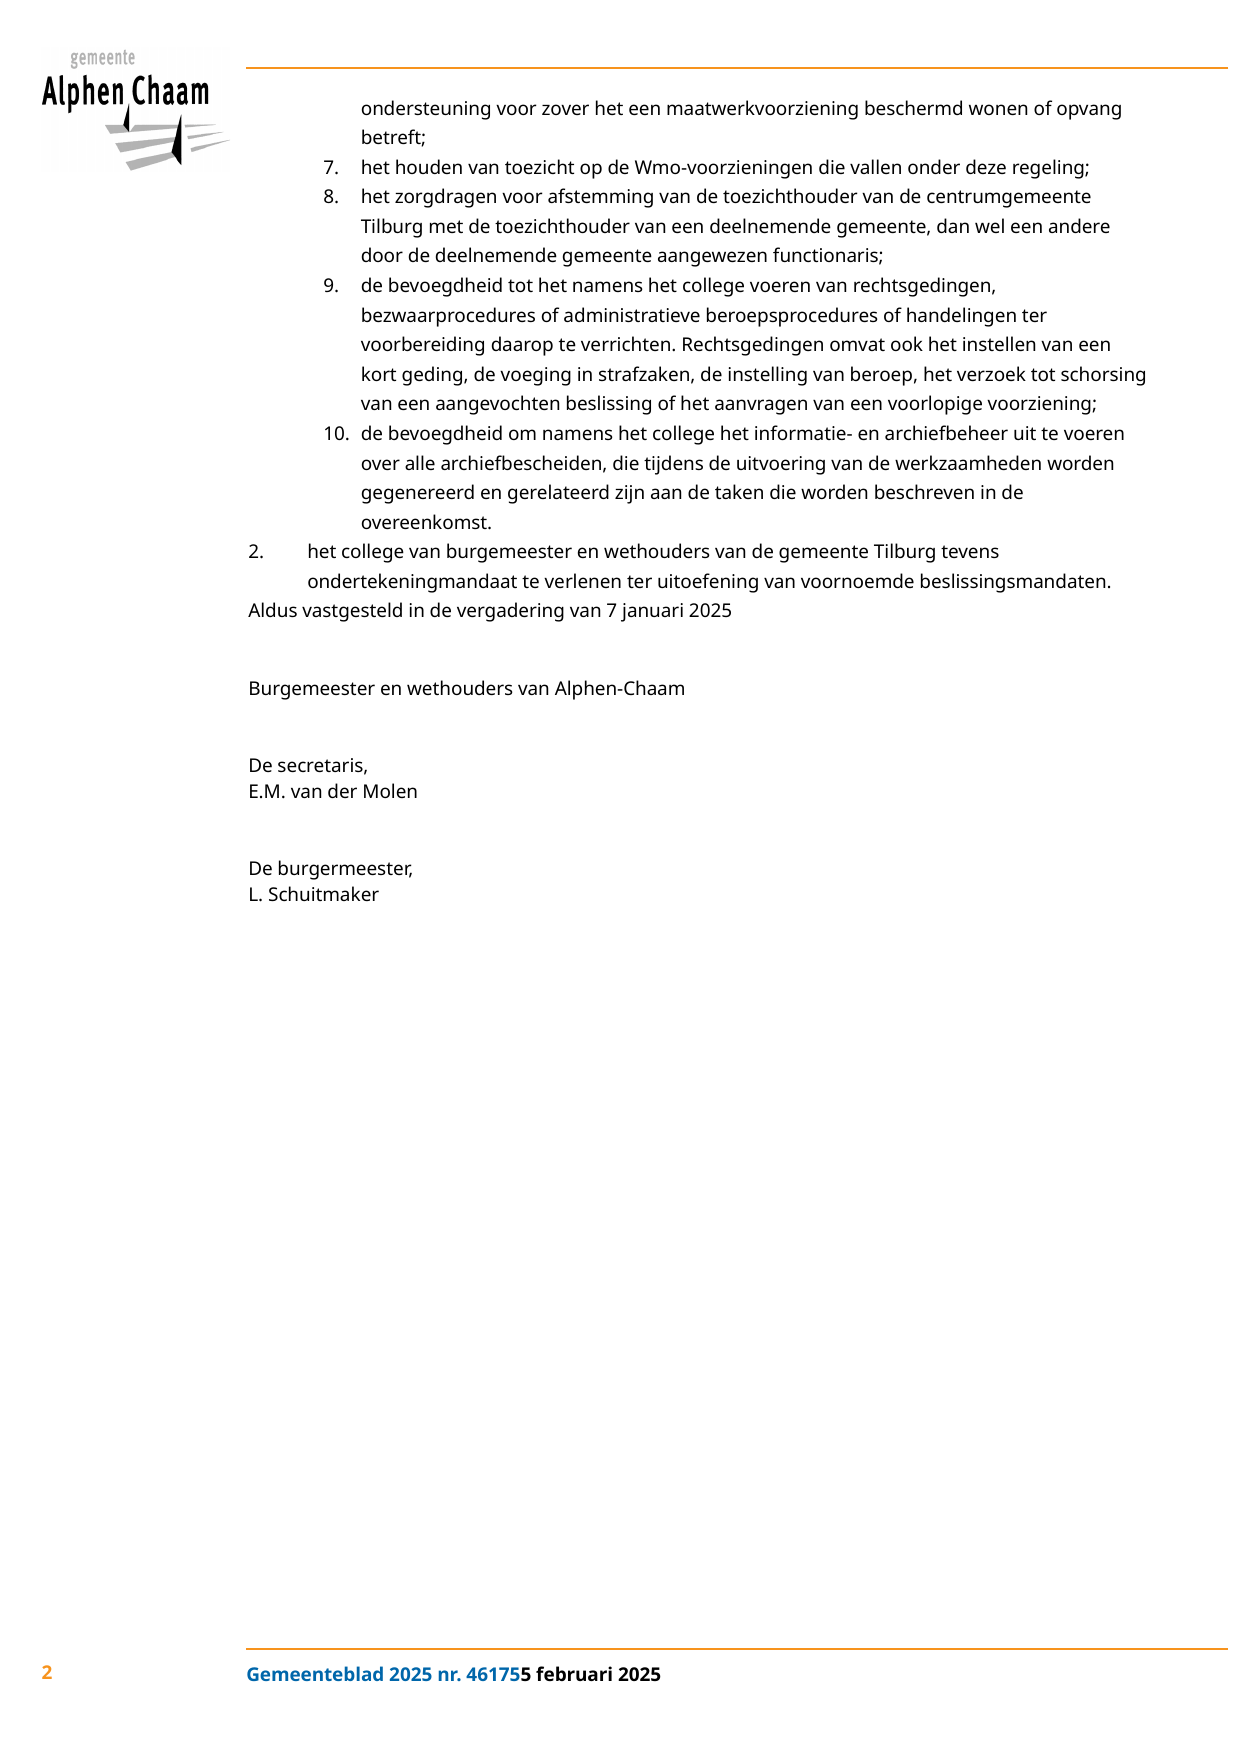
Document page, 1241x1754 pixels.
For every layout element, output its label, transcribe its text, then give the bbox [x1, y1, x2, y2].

list het zorgdragen voor afstemming van de toezichthouder van de centrumgemeente Tilburg met de toezichthouder van een deelnemende gemeente, dan wel een andere door de deelnemende gemeente aangewezen functionaris; [323, 183, 1152, 268]
text De burgermeester, [248, 855, 1152, 881]
list het houden van toezicht op de Wmo-voorzieningen die vallen onder deze regeling; [323, 154, 1152, 180]
text L. Schuitmaker [248, 881, 1152, 906]
list ondersteuning voor zover het een maatwerkvoorziening beschermd wonen of opvang betreft; [323, 95, 1152, 150]
list de bevoegdheid tot het namens het college voeren van rechtsgedingen, bezwaarprocedures of administratieve beroepsprocedures of handelingen ter voorbereiding daarop te verrichten. Rechtsgedingen omvat ook het instellen van een kort geding, de voeging in strafzaken, de instelling van beroep, het verzoek tot schorsing van een aangevochten beslissing of het aanvragen van een voorlopige voorziening; [323, 272, 1152, 416]
list de bevoegdheid om namens het college het informatie- en archiefbeheer uit te voeren over alle archiefbescheiden, die tijdens de uitvoering van de werkzaamheden worden gegenereerd en gerelateerd zijn aan de taken die worden beschreven in de overeenkomst. [323, 420, 1152, 535]
list het college van burgemeester en wethouders van de gemeente Tilburg tevens ondertekeningmandaat te verlenen ter uitoefening van voornoemde beslissingsmandaten. [248, 538, 1152, 594]
text Burgemeester en wethouders van Alphen-Chaam [248, 675, 1152, 701]
text E.M. van der Molen [248, 778, 1152, 803]
text Aldus vastgesteld in de vergadering van 7 januari 2025 [248, 598, 1152, 623]
text De secretaris, [248, 752, 1152, 778]
picture [41, 47, 231, 172]
